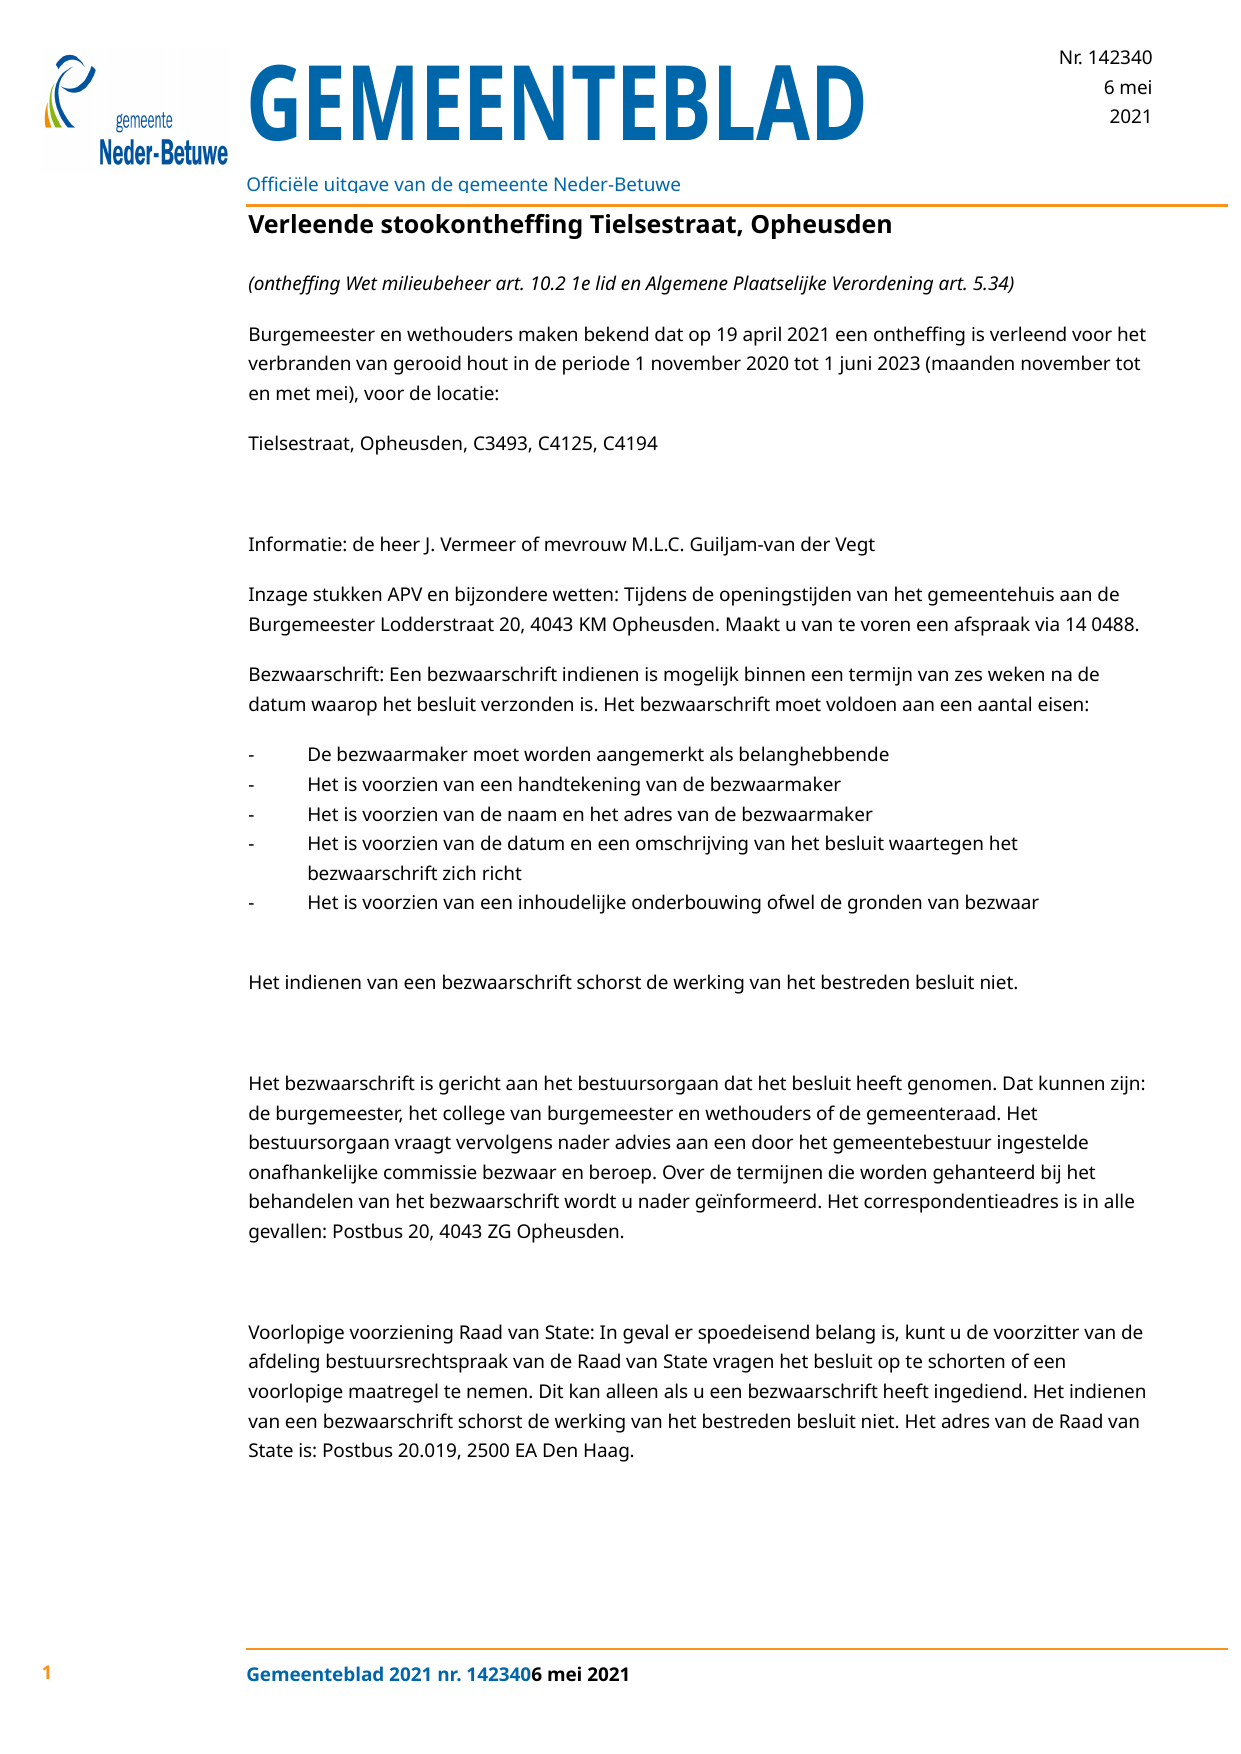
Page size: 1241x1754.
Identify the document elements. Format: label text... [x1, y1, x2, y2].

list De bezwaarmaker moet worden aangemerkt als belanghebbende [248, 742, 1152, 767]
text Het indienen van een bezwaarschrift schorst de werking van het bestreden besluit niet. [248, 969, 1152, 995]
picture [41, 47, 231, 172]
list Het is voorzien van de datum en een omschrijving van het besluit waartegen het bezwaarschrift zich richt [248, 830, 1152, 886]
list Het is voorzien van de naam en het adres van de bezwaarmaker [248, 801, 1152, 826]
text Bezwaarschrift: Een bezwaarschrift indienen is mogelijk binnen een termijn van zes weken na de datum waarop het besluit verzonden is. Het bezwaarschrift moet voldoen aan een aantal eisen: [248, 662, 1152, 717]
text Informatie: de heer J. Vermeer of mevrouw M.L.C. Guiljam-van der Vegt [248, 531, 1152, 557]
text (ontheffing Wet milieubeheer art. 10.2 1e lid en Algemene Plaatselijke Verordening art. 5.34) [248, 270, 1152, 296]
list Het is voorzien van een handtekening van de bezwaarmaker [248, 771, 1152, 797]
text Burgemeester en wethouders maken bekend dat op 19 april 2021 een ontheffing is verleend voor het verbranden van gerooid hout in de periode 1 november 2020 tot 1 juni 2023 (maanden november tot en met mei), voor de locatie: [248, 321, 1152, 406]
text Inzage stukken APV en bijzondere wetten: Tijdens de openingstijden van het gemeentehuis aan de Burgemeester Lodderstraat 20, 4043 KM Opheusden. Maakt u van te voren een afspraak via 14 0488. [248, 582, 1152, 637]
text Tielsestraat, Opheusden, C3493, C4125, C4194 [248, 430, 1152, 456]
text Het bezwaarschrift is gericht aan het bestuursorgaan dat het besluit heeft genomen. Dat kunnen zijn: de burgemeester, het college van burgemeester en wethouders of de gemeenteraad. Het bestuursorgaan vraagt vervolgens nader advies aan een door het gemeentebestuur ingestelde onafhankelijke commissie bezwaar en beroep. Over de termijnen die worden gehanteerd bij het behandelen van het bezwaarschrift wordt u nader geïnformeerd. Het correspondentieadres is in alle gevallen: Postbus 20, 4043 ZG Opheusden. [248, 1070, 1152, 1244]
text Verleende stookontheffing Tielsestraat, Opheusden [248, 207, 1152, 241]
text Voorlopige voorziening Raad van State: In geval er spoedeisend belang is, kunt u de voorzitter van de afdeling bestuursrechtspraak van de Raad van State vragen het besluit op te schorten of een voorlopige maatregel te nemen. Dit kan alleen als u een bezwaarschrift heeft ingediend. Het indienen van een bezwaarschrift schorst de werking van het bestreden besluit niet. Het adres van de Raad van State is: Postbus 20.019, 2500 EA Den Haag. [248, 1319, 1152, 1463]
list Het is voorzien van een inhoudelijke onderbouwing ofwel de gronden van bezwaar [248, 889, 1152, 915]
